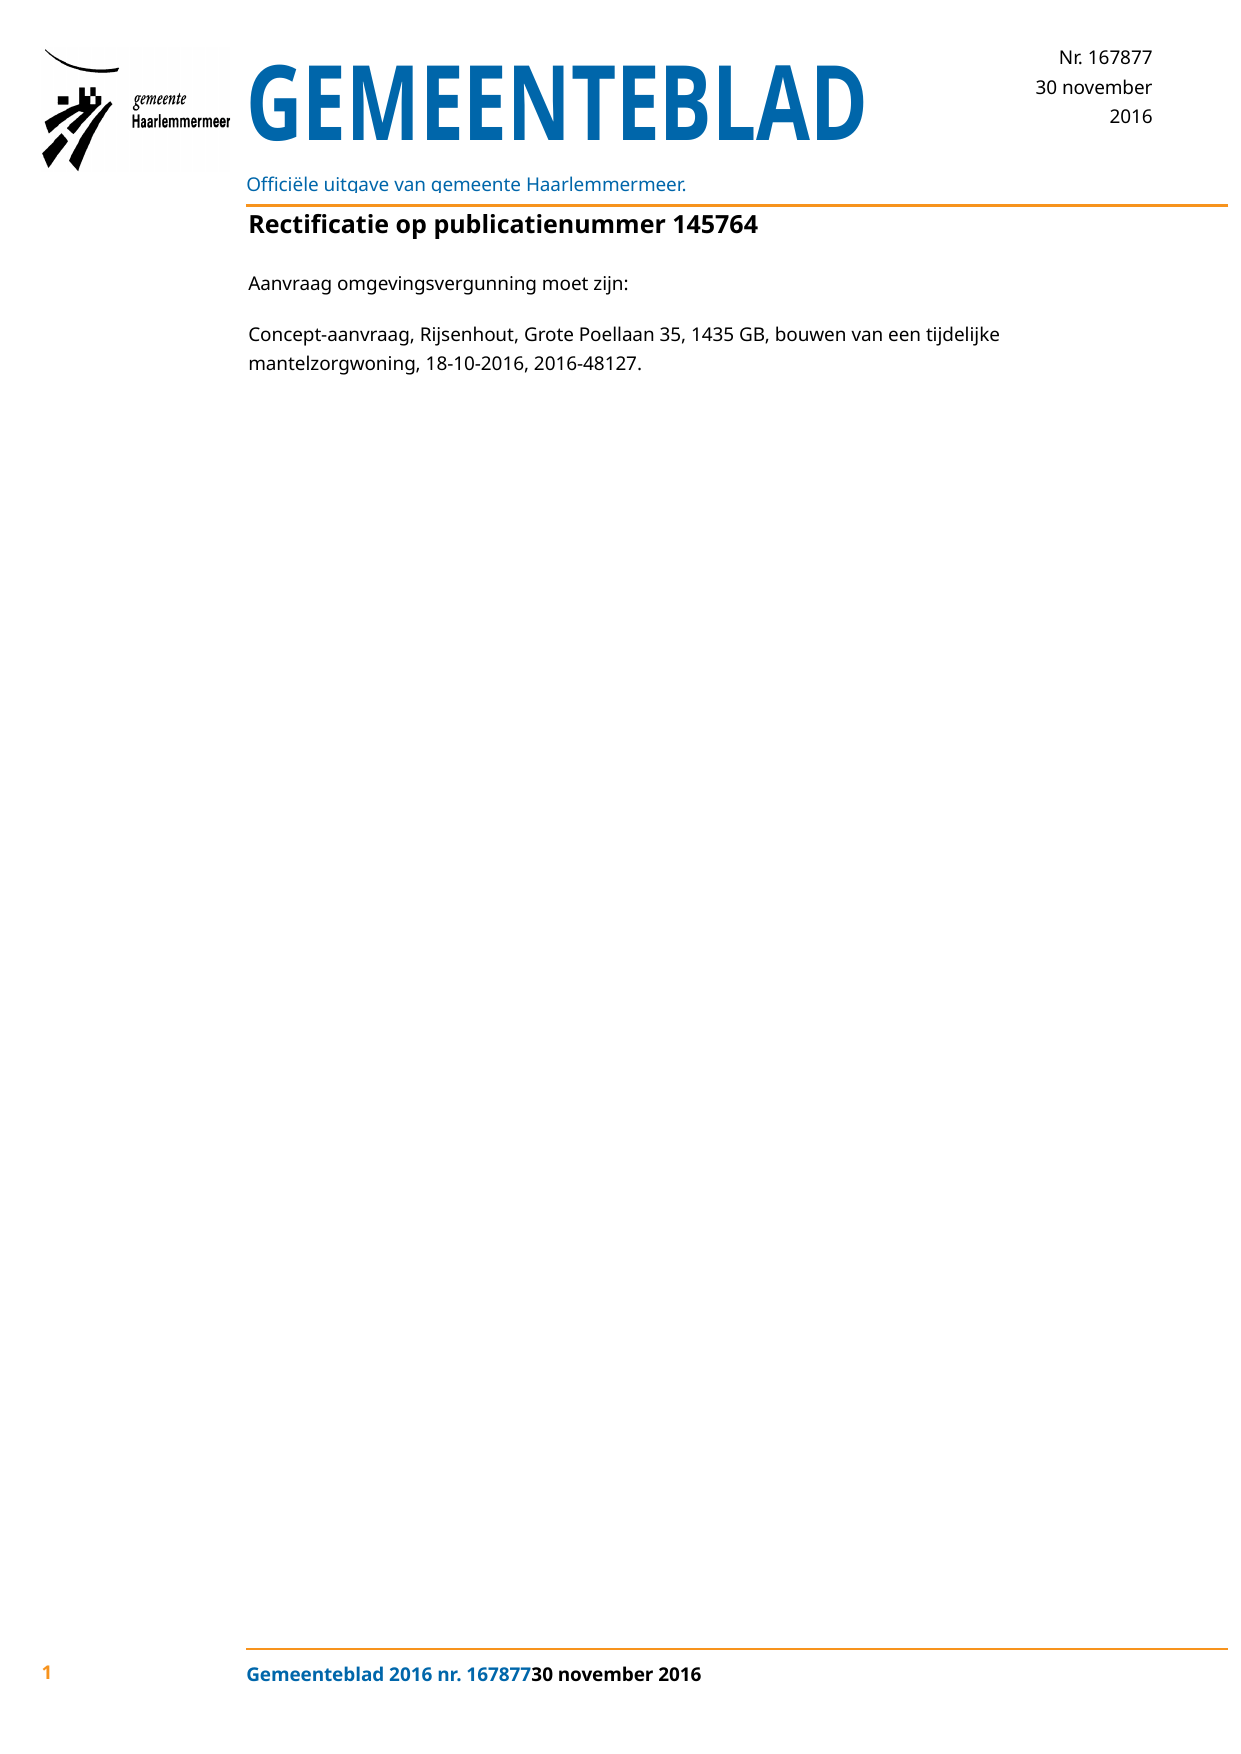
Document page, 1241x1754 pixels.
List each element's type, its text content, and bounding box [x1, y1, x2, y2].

text Concept-aanvraag, Rijsenhout, Grote Poellaan 35, 1435 GB, bouwen van een tijdelijke mantelzorgwoning, 18-10-2016, 2016-48127. [248, 321, 1152, 376]
text Rectificatie op publicatienummer 145764 [248, 207, 1152, 241]
picture [41, 47, 231, 172]
text Aanvraag omgevingsvergunning moet zijn: [248, 270, 1152, 296]
